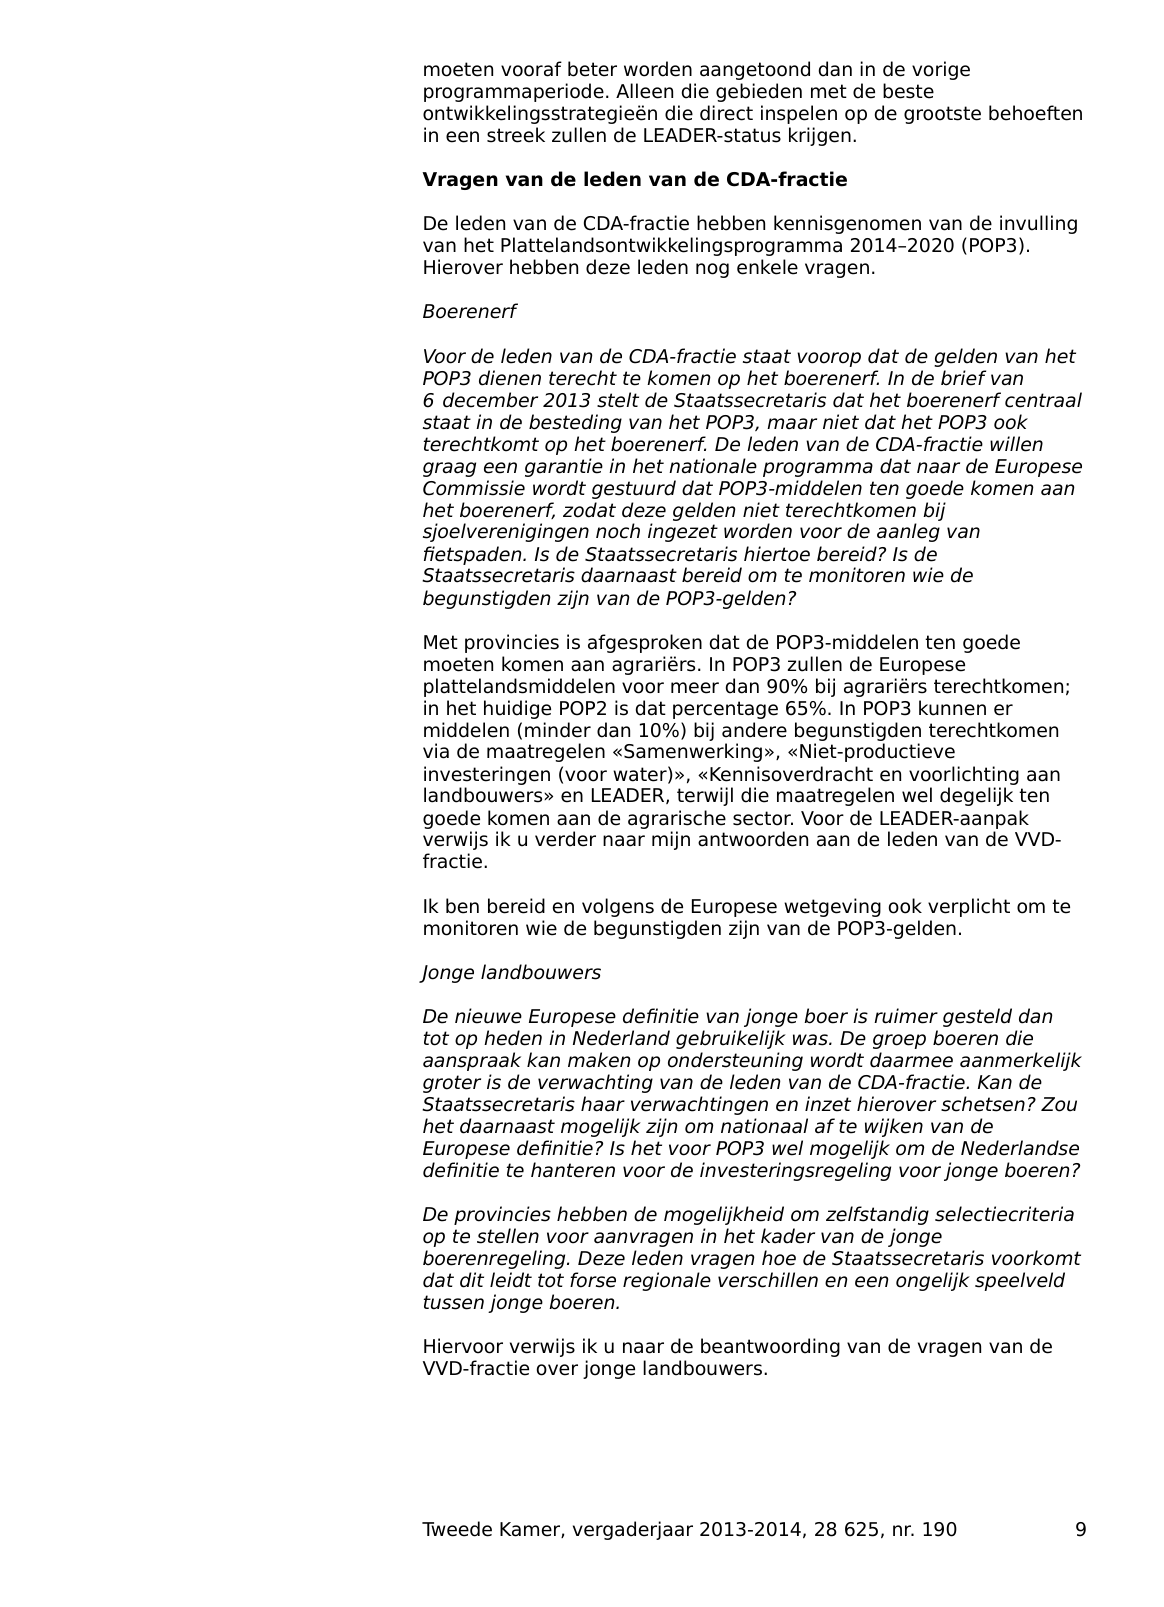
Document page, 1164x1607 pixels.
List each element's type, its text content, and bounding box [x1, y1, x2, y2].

text De nieuwe Europese definitie van jonge boer is ruimer gesteld dan tot op heden in Nederland gebruikelijk was. De groep boeren die aanspraak kan maken op ondersteuning wordt daarmee aanmerkelijk groter is de verwachting van de leden van de CDA-fractie. Kan de Staatssecretaris haar verwachtingen en inzet hierover schetsen? Zou het daarnaast mogelijk zijn om nationaal af te wijken van de Europese definitie? Is het voor POP3 wel mogelijk om de Nederlandse definitie te hanteren voor de investeringsregeling voor jonge boeren? [422, 1006, 1087, 1182]
subtitle Jonge landbouwers [422, 962, 1087, 984]
text Met provincies is afgesproken dat de POP3-middelen ten goede moeten komen aan agrariërs. In POP3 zullen de Europese plattelandsmiddelen voor meer dan 90% bij agrariërs terechtkomen; in het huidige POP2 is dat percentage 65%. In POP3 kunnen er middelen (minder dan 10%) bij andere begunstigden terechtkomen via de maatregelen «Samenwerking», «Niet-productieve investeringen (voor water)», «Kennisoverdracht en voorlichting aan landbouwers» en LEADER, terwijl die maatregelen wel degelijk ten goede komen aan de agrarische sector. Voor de LEADER-aanpak verwijs ik u verder naar mijn antwoorden aan de leden van de VVD-fractie. [422, 632, 1087, 873]
subtitle Vragen van de leden van de CDA-fractie [422, 169, 1087, 191]
text De provincies hebben de mogelijkheid om zelfstandig selectiecriteria op te stellen voor aanvragen in het kader van de jonge boerenregeling. Deze leden vragen hoe de Staatssecretaris voorkomt dat dit leidt tot forse regionale verschillen en een ongelijk speelveld tussen jonge boeren. [422, 1204, 1087, 1314]
text moeten vooraf beter worden aangetoond dan in de vorige programmaperiode. Alleen die gebieden met de beste ontwikkelingsstrategieën die direct inspelen op de grootste behoeften in een streek zullen de LEADER-status krijgen. [422, 59, 1087, 147]
text De leden van de CDA-fractie hebben kennisgenomen van de invulling van het Plattelandsontwikkelingsprogramma 2014–2020 (POP3). Hierover hebben deze leden nog enkele vragen. [422, 213, 1087, 279]
text Ik ben bereid en volgens de Europese wetgeving ook verplicht om te monitoren wie de begunstigden zijn van de POP3-gelden. [422, 896, 1087, 939]
text Hiervoor verwijs ik u naar de beantwoording van de vragen van de VVD-fractie over jonge landbouwers. [422, 1336, 1087, 1380]
subtitle Boerenerf [422, 301, 1087, 323]
text Voor de leden van de CDA-fractie staat voorop dat de gelden van het POP3 dienen terecht te komen op het boerenerf. In de brief van 6 december 2013 stelt de Staatssecretaris dat het boerenerf centraal staat in de besteding van het POP3, maar niet dat het POP3 ook terechtkomt op het boerenerf. De leden van de CDA-fractie willen graag een garantie in het nationale programma dat naar de Europese Commissie wordt gestuurd dat POP3-middelen ten goede komen aan het boerenerf, zodat deze gelden niet terechtkomen bij sjoelverenigingen noch ingezet worden voor de aanleg van fietspaden. Is de Staatssecretaris hiertoe bereid? Is de Staatssecretaris daarnaast bereid om te monitoren wie de begunstigden zijn van de POP3-gelden? [422, 346, 1087, 609]
